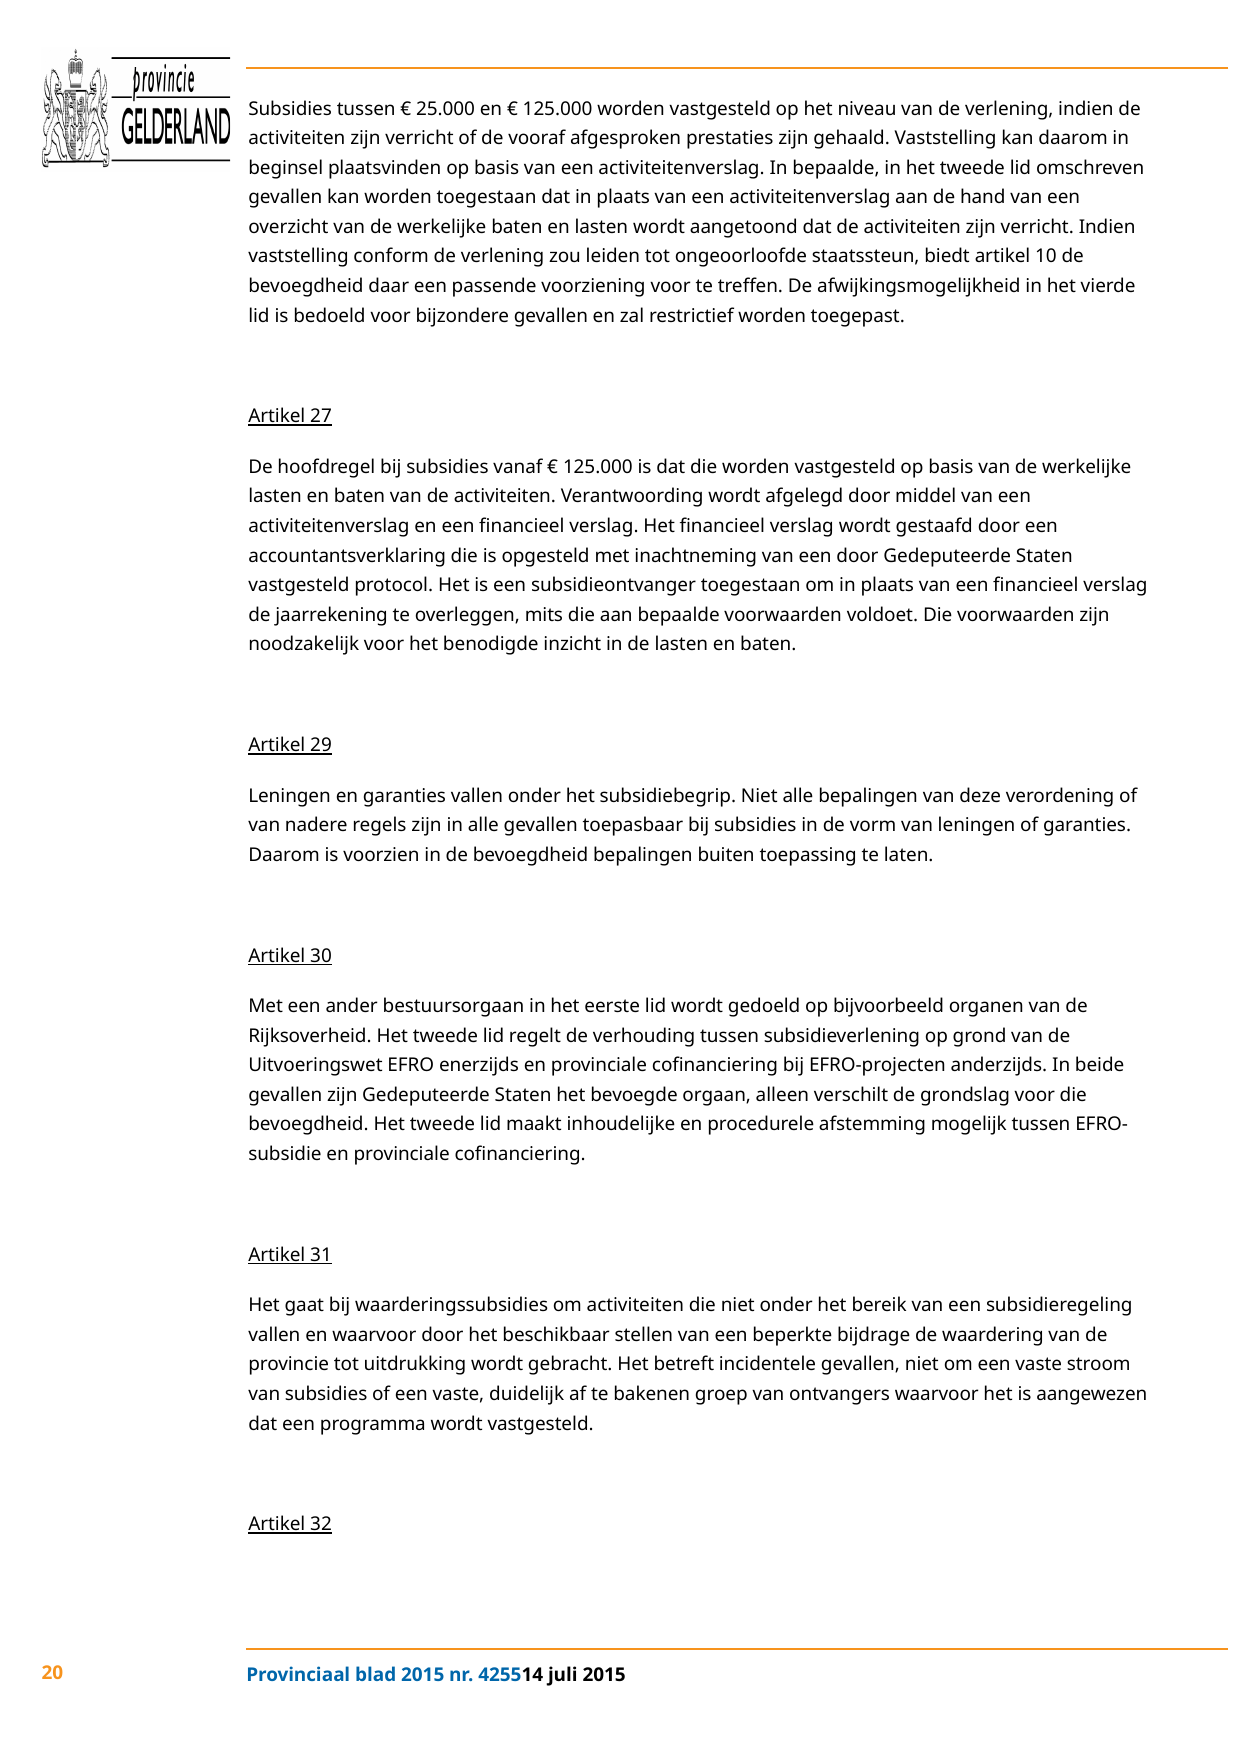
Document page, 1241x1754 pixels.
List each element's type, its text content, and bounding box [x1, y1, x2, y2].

text Artikel 29 [248, 731, 1152, 757]
text Met een ander bestuursorgaan in het eerste lid wordt gedoeld op bijvoorbeeld organen van de Rijksoverheid. Het tweede lid regelt de verhouding tussen subsidieverlening op grond van de Uitvoeringswet EFRO enerzijds en provinciale cofinanciering bij EFRO-projecten anderzijds. In beide gevallen zijn Gedeputeerde Staten het bevoegde orgaan, alleen verschilt de grondslag voor die bevoegdheid. Het tweede lid maakt inhoudelijke en procedurele afstemming mogelijk tussen EFRO-subsidie en provinciale cofinanciering. [248, 992, 1152, 1166]
text De hoofdregel bij subsidies vanaf € 125.000 is dat die worden vastgesteld op basis van de werkelijke lasten en baten van de activiteiten. Verantwoording wordt afgelegd door middel van een activiteitenverslag en een financieel verslag. Het financieel verslag wordt gestaafd door een accountantsverklaring die is opgesteld met inachtneming van een door Gedeputeerde Staten vastgesteld protocol. Het is een subsidieontvanger toegestaan om in plaats van een financieel verslag de jaarrekening te overleggen, mits die aan bepaalde voorwaarden voldoet. Die voorwaarden zijn noodzakelijk voor het benodigde inzicht in de lasten en baten. [248, 453, 1152, 656]
text Subsidies tussen € 25.000 en € 125.000 worden vastgesteld op het niveau van de verlening, indien de activiteiten zijn verricht of de vooraf afgesproken prestaties zijn gehaald. Vaststelling kan daarom in beginsel plaatsvinden op basis van een activiteitenverslag. In bepaalde, in het tweede lid omschreven gevallen kan worden toegestaan dat in plaats van een activiteitenverslag aan de hand van een overzicht van de werkelijke baten en lasten wordt aangetoond dat de activiteiten zijn verricht. Indien vaststelling conform de verlening zou leiden tot ongeoorloofde staatssteun, biedt artikel 10 de bevoegdheid daar een passende voorziening voor te treffen. De afwijkingsmogelijkheid in het vierde lid is bedoeld voor bijzondere gevallen en zal restrictief worden toegepast. [248, 95, 1152, 328]
text Het gaat bij waarderingssubsidies om activiteiten die niet onder het bereik van een subsidieregeling vallen en waarvoor door het beschikbaar stellen van een beperkte bijdrage de waardering van de provincie tot uitdrukking wordt gebracht. Het betreft incidentele gevallen, niet om een vaste stroom van subsidies of een vaste, duidelijk af te bakenen groep van ontvangers waarvoor het is aangewezen dat een programma wordt vastgesteld. [248, 1291, 1152, 1436]
picture [41, 47, 231, 172]
text Artikel 32 [248, 1511, 1152, 1536]
text Artikel 30 [248, 942, 1152, 968]
text Leningen en garanties vallen onder het subsidiebegrip. Niet alle bepalingen van deze verordening of van nadere regels zijn in alle gevallen toepasbaar bij subsidies in de vorm van leningen of garanties. Daarom is voorzien in de bevoegdheid bepalingen buiten toepassing te laten. [248, 782, 1152, 867]
text Artikel 31 [248, 1241, 1152, 1267]
text Artikel 27 [248, 403, 1152, 428]
